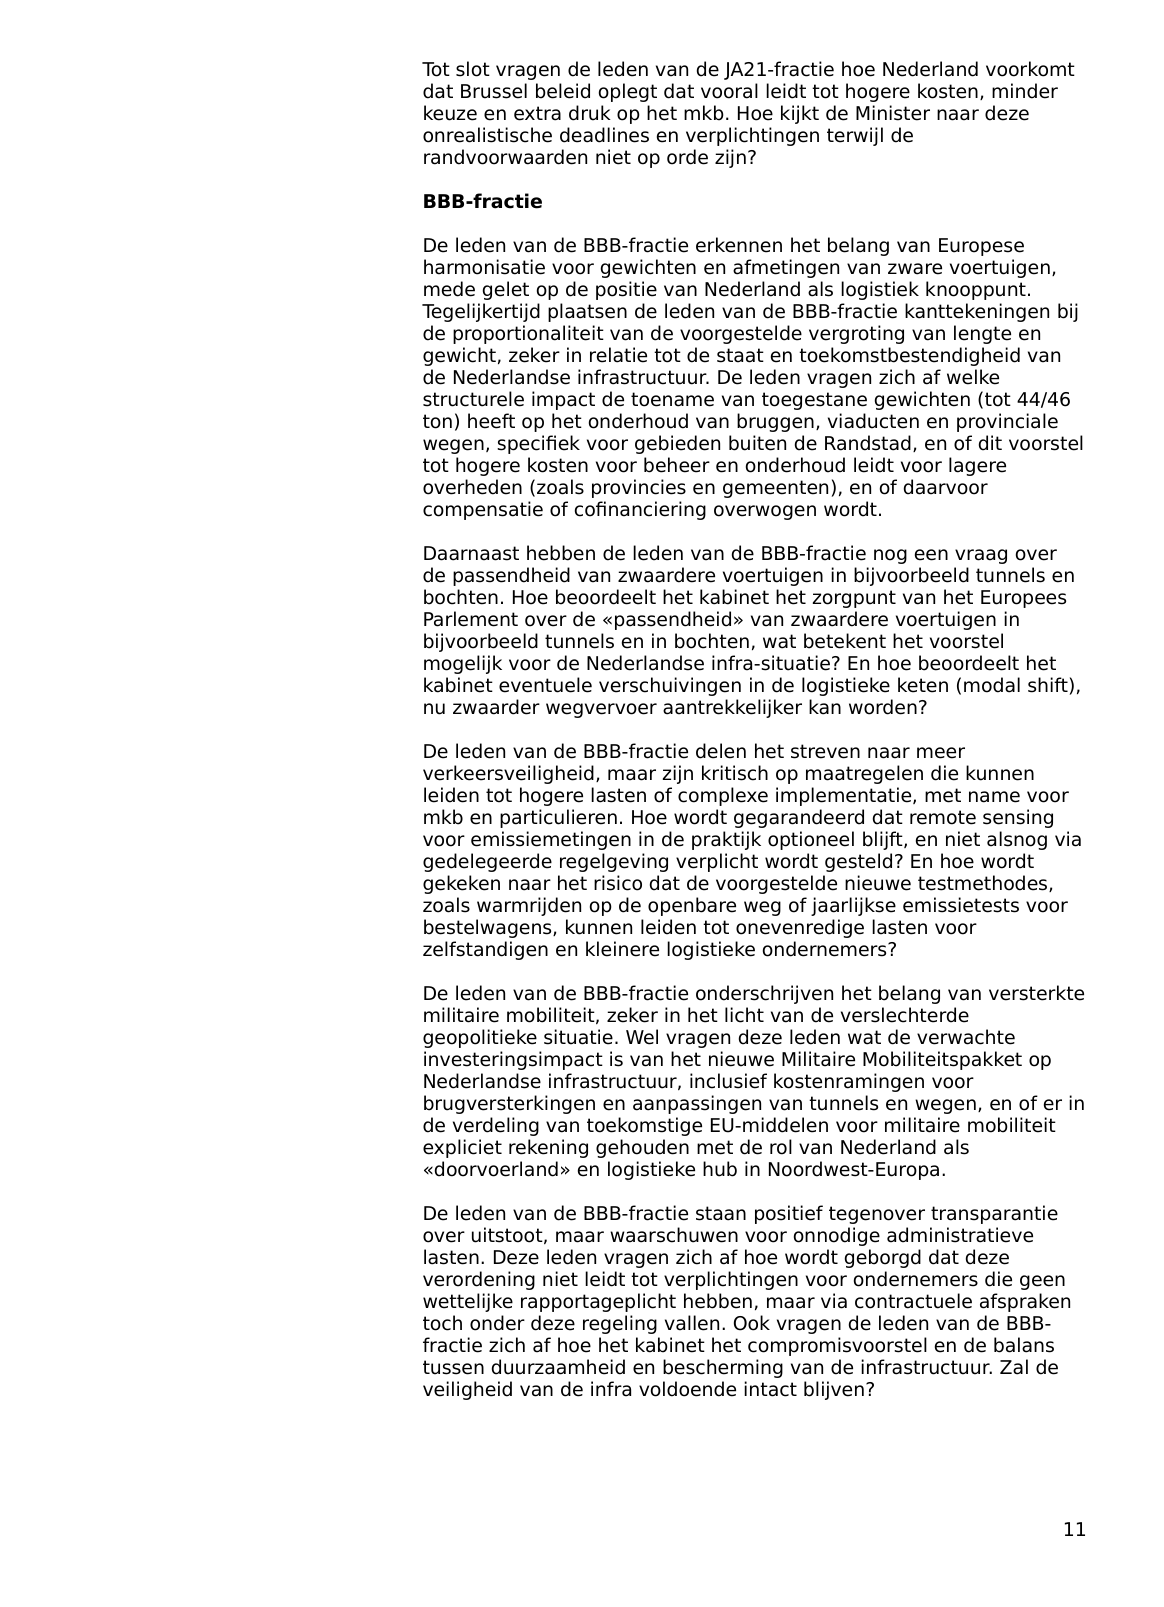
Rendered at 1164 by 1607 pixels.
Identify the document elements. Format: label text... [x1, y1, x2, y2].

text De leden van de BBB-fractie delen het streven naar meer verkeersveiligheid, maar zijn kritisch op maatregelen die kunnen leiden tot hogere lasten of complexe implementatie, met name voor mkb en particulieren. Hoe wordt gegarandeerd dat remote sensing voor emissiemetingen in de praktijk optioneel blijft, en niet alsnog via gedelegeerde regelgeving verplicht wordt gesteld? En hoe wordt gekeken naar het risico dat de voorgestelde nieuwe testmethodes, zoals warmrijden op de openbare weg of jaarlijkse emissietests voor bestelwagens, kunnen leiden tot onevenredige lasten voor zelfstandigen en kleinere logistieke ondernemers? [422, 741, 1087, 961]
text De leden van de BBB-fractie staan positief tegenover transparantie over uitstoot, maar waarschuwen voor onnodige administratieve lasten. Deze leden vragen zich af hoe wordt geborgd dat deze verordening niet leidt tot verplichtingen voor ondernemers die geen wettelijke rapportageplicht hebben, maar via contractuele afspraken toch onder deze regeling vallen. Ook vragen de leden van de BBB-fractie zich af hoe het kabinet het compromisvoorstel en de balans tussen duurzaamheid en bescherming van de infrastructuur. Zal de veiligheid van de infra voldoende intact blijven? [422, 1203, 1087, 1401]
text De leden van de BBB-fractie erkennen het belang van Europese harmonisatie voor gewichten en afmetingen van zware voertuigen, mede gelet op de positie van Nederland als logistiek knooppunt. Tegelijkertijd plaatsen de leden van de BBB-fractie kanttekeningen bij de proportionaliteit van de voorgestelde vergroting van lengte en gewicht, zeker in relatie tot de staat en toekomstbestendigheid van de Nederlandse infrastructuur. De leden vragen zich af welke structurele impact de toename van toegestane gewichten (tot 44/46 ton) heeft op het onderhoud van bruggen, viaducten en provinciale wegen, specifiek voor gebieden buiten de Randstad, en of dit voorstel tot hogere kosten voor beheer en onderhoud leidt voor lagere overheden (zoals provincies en gemeenten), en of daarvoor compensatie of cofinanciering overwogen wordt. [422, 235, 1087, 521]
text Daarnaast hebben de leden van de BBB-fractie nog een vraag over de passendheid van zwaardere voertuigen in bijvoorbeeld tunnels en bochten. Hoe beoordeelt het kabinet het zorgpunt van het Europees Parlement over de «passendheid» van zwaardere voertuigen in bijvoorbeeld tunnels en in bochten, wat betekent het voorstel mogelijk voor de Nederlandse infra-situatie? En hoe beoordeelt het kabinet eventuele verschuivingen in de logistieke keten (modal shift), nu zwaarder wegvervoer aantrekkelijker kan worden? [422, 543, 1087, 719]
text Tot slot vragen de leden van de JA21-fractie hoe Nederland voorkomt dat Brussel beleid oplegt dat vooral leidt tot hogere kosten, minder keuze en extra druk op het mkb. Hoe kijkt de Minister naar deze onrealistische deadlines en verplichtingen terwijl de randvoorwaarden niet op orde zijn? [422, 59, 1087, 169]
text De leden van de BBB-fractie onderschrijven het belang van versterkte militaire mobiliteit, zeker in het licht van de verslechterde geopolitieke situatie. Wel vragen deze leden wat de verwachte investeringsimpact is van het nieuwe Militaire Mobiliteitspakket op Nederlandse infrastructuur, inclusief kostenramingen voor brugversterkingen en aanpassingen van tunnels en wegen, en of er in de verdeling van toekomstige EU-middelen voor militaire mobiliteit expliciet rekening gehouden met de rol van Nederland als «doorvoerland» en logistieke hub in Noordwest-Europa. [422, 983, 1087, 1181]
subtitle BBB-fractie [422, 191, 1087, 213]
